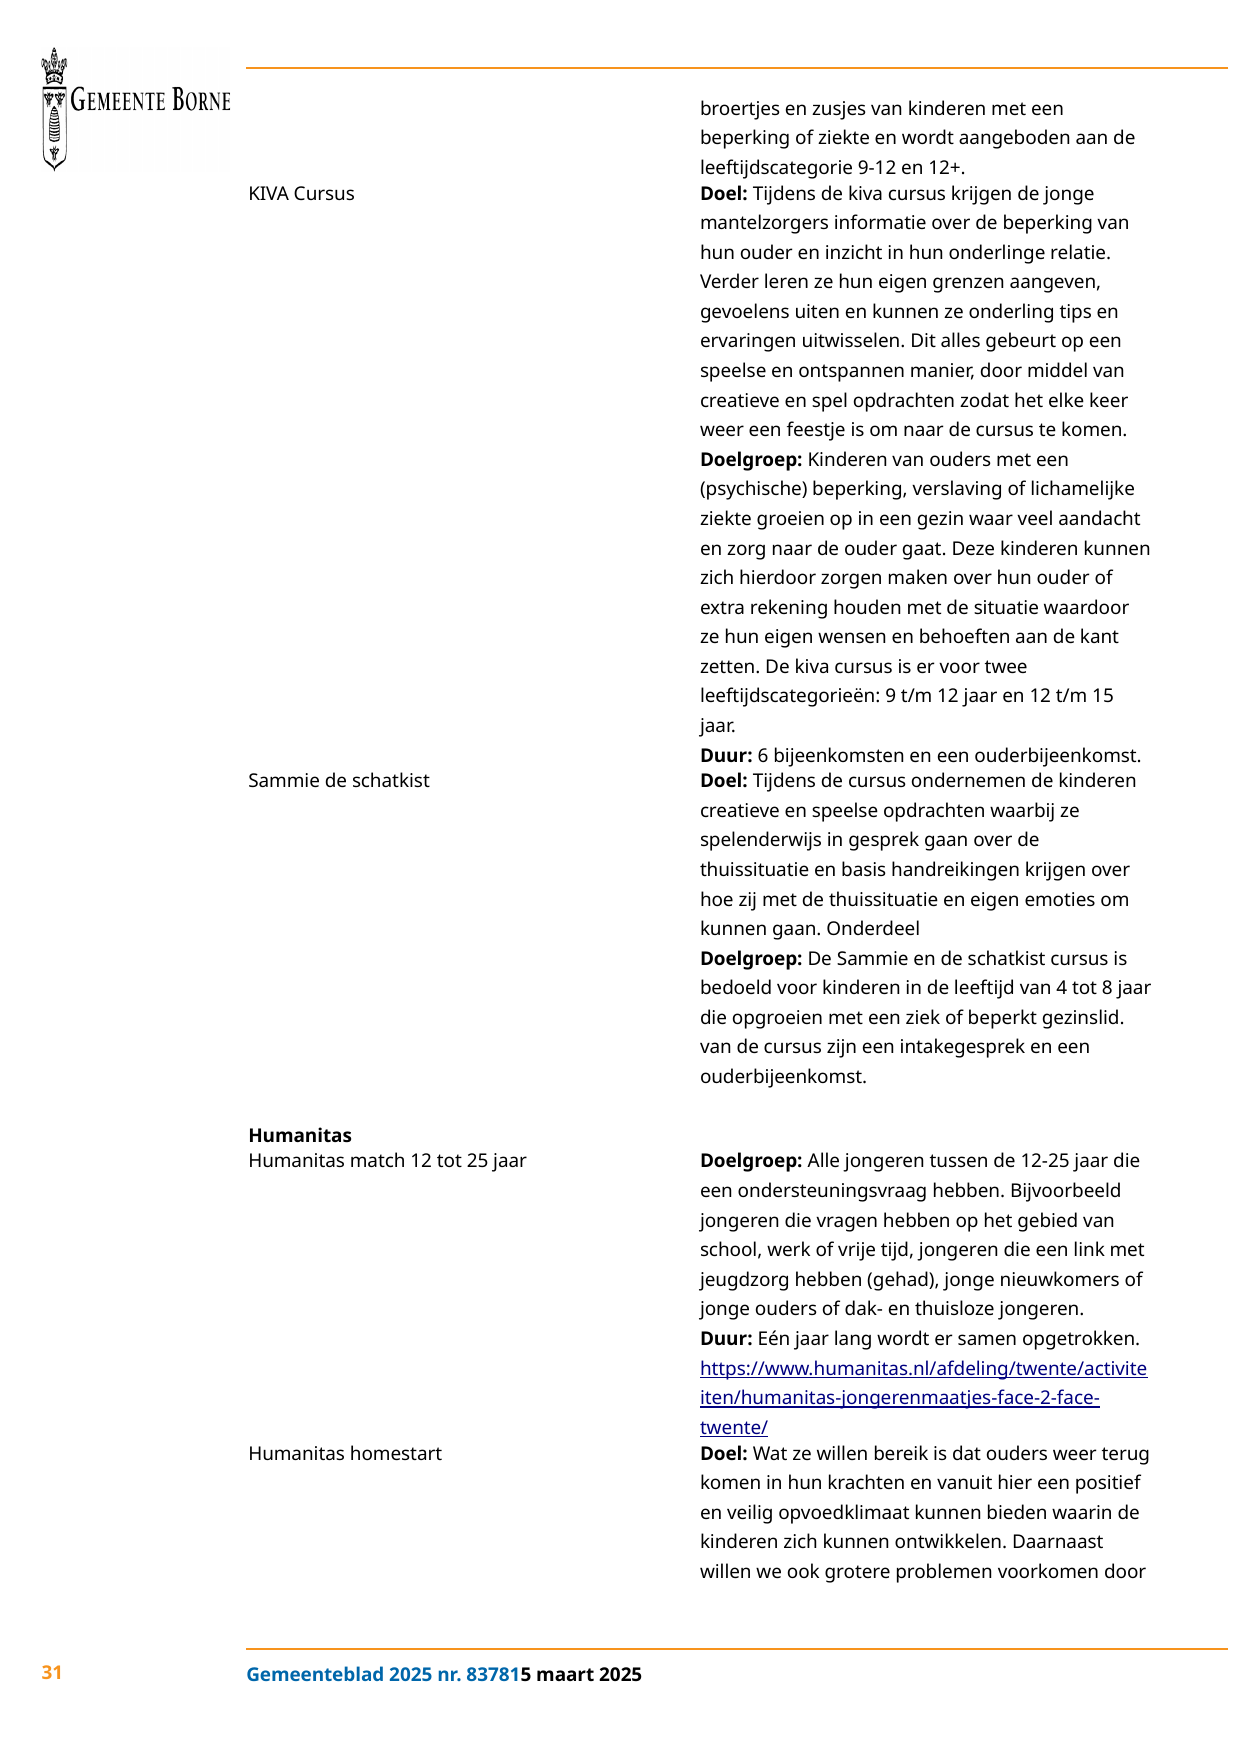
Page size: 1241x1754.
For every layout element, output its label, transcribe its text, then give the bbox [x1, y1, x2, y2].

table_cell Humanitas match 12 tot 25 jaar [248, 1148, 700, 1440]
picture [41, 47, 231, 172]
table_cell Doel: Tijdens de kiva cursus krijgen de jonge mantelzorgers informatie over de beperking van hun ouder en inzicht in hun onderlinge relatie. Verder leren ze hun eigen grenzen aangeven, gevoelens uiten en kunnen ze onderling tips en ervaringen uitwisselen. Dit alles gebeurt op een speelse en ontspannen manier, door middel van creatieve en spel opdrachten zodat het elke keer weer een feestje is om naar de cursus te komen. Doelgroep: Kinderen van ouders met een (psychische) beperking, verslaving of lichamelijke ziekte groeien op in een gezin waar veel aandacht en zorg naar de ouder gaat. Deze kinderen kunnen zich hierdoor zorgen maken over hun ouder of extra rekening houden met de situatie waardoor ze hun eigen wensen en behoeften aan de kant zetten. De kiva cursus is er voor twee leeftijdscategorieën: 9 t/m 12 jaar en 12 t/m 15 jaar. Duur: 6 bijeenkomsten en een ouderbijeenkomst. [700, 180, 1152, 767]
table_cell Doel: Tijdens de cursus ondernemen de kinderen creatieve en speelse opdrachten waarbij ze spelenderwijs in gesprek gaan over de thuissituatie en basis handreikingen krijgen over hoe zij met de thuissituatie en eigen emoties om kunnen gaan. Onderdeel Doelgroep: De Sammie en de schatkist cursus is bedoeld voor kinderen in de leeftijd van 4 tot 8 jaar die opgroeien met een ziek of beperkt gezinslid. van de cursus zijn een intakegesprek en een ouderbijeenkomst. [700, 768, 1152, 1089]
table_cell Doel: Wat ze willen bereik is dat ouders weer terug komen in hun krachten en vanuit hier een positief en veilig opvoedklimaat kunnen bieden waarin de kinderen zich kunnen ontwikkelen. Daarnaast willen we ook grotere problemen voorkomen door [700, 1440, 1152, 1584]
table_cell [248, 95, 700, 180]
table_cell Doelgroep: Alle jongeren tussen de 12-25 jaar die een ondersteuningsvraag hebben. Bijvoorbeeld jongeren die vragen hebben op het gebied van school, werk of vrije tijd, jongeren die een link met jeugdzorg hebben (gehad), jonge nieuwkomers of jonge ouders of dak- en thuisloze jongeren. Duur: Eén jaar lang wordt er samen opgetrokken. https://www.humanitas.nl/afdeling/twente/activiteiten/humanitas-jongerenmaatjes-face-2-face-twente/ [700, 1148, 1152, 1440]
table_cell KIVA Cursus [248, 180, 700, 767]
table_cell Humanitas homestart [248, 1440, 700, 1584]
table_cell broertjes en zusjes van kinderen met een beperking of ziekte en wordt aangeboden aan de leeftijdscategorie 9-12 en 12+. [700, 95, 1152, 180]
table_cell Sammie de schatkist [248, 768, 700, 1089]
table_header Humanitas [248, 1122, 1152, 1148]
